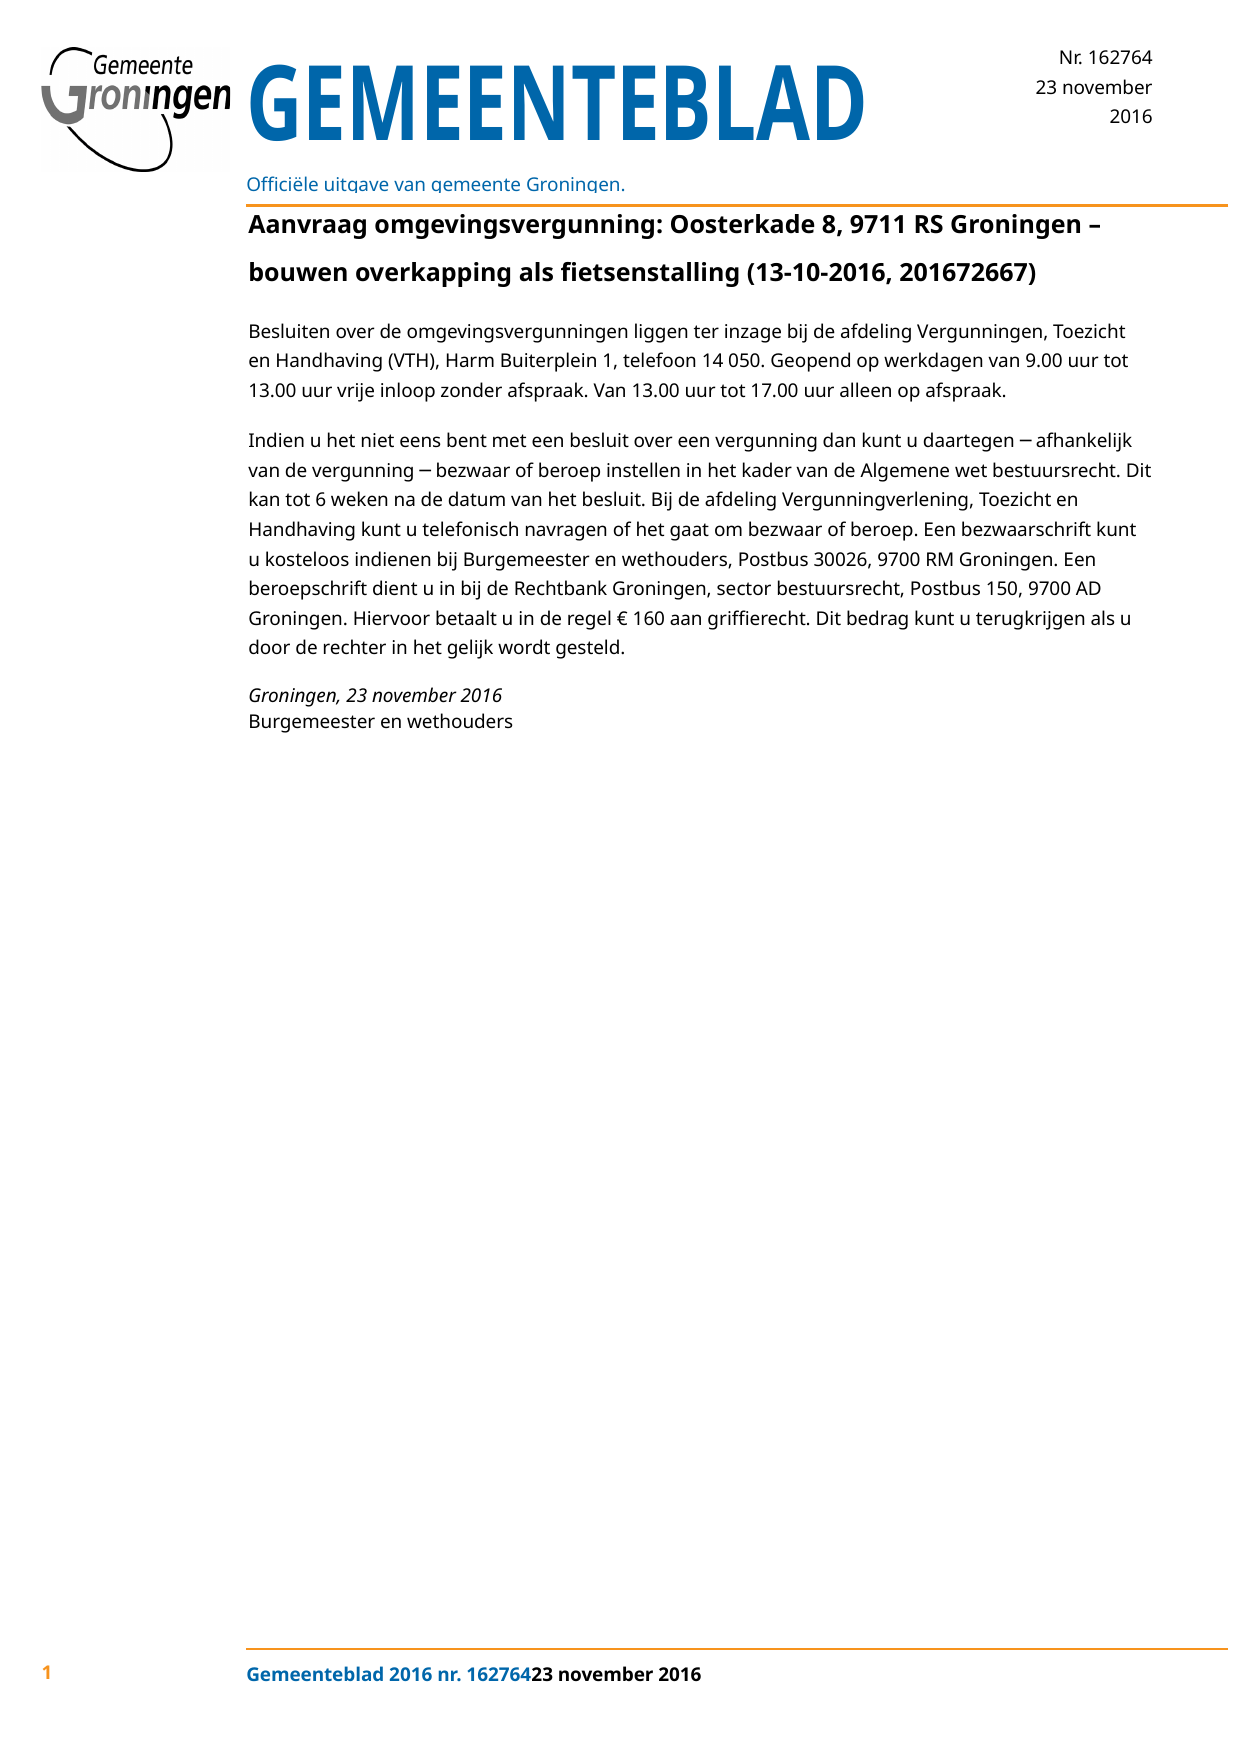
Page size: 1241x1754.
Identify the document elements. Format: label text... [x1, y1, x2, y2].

text Groningen, 23 november 2016 [248, 682, 1152, 708]
text Aanvraag omgevingsvergunning: Oosterkade 8, 9711 RS Groningen – bouwen overkapping als fietsenstalling (13-10-2016, 201672667) [248, 207, 1152, 288]
text Besluiten over de omgevingsvergunningen liggen ter inzage bij de afdeling Vergunningen, Toezicht en Handhaving (VTH), Harm Buiterplein 1, telefoon 14 050. Geopend op werkdagen van 9.00 uur tot 13.00 uur vrije inloop zonder afspraak. Van 13.00 uur tot 17.00 uur alleen op afspraak. [248, 318, 1152, 403]
text Burgemeester en wethouders [248, 708, 1152, 734]
picture [41, 47, 231, 172]
text Indien u het niet eens bent met een besluit over een vergunning dan kunt u daartegen ─ afhankelijk van de vergunning ─ bezwaar of beroep instellen in het kader van de Algemene wet bestuursrecht. Dit kan tot 6 weken na de datum van het besluit. Bij de afdeling Vergunningverlening, Toezicht en Handhaving kunt u telefonisch navragen of het gaat om bezwaar of beroep. Een bezwaarschrift kunt u kosteloos indienen bij Burgemeester en wethouders, Postbus 30026, 9700 RM Groningen. Een beroepschrift dient u in bij de Rechtbank Groningen, sector bestuursrecht, Postbus 150, 9700 AD Groningen. Hiervoor betaalt u in de regel € 160 aan griffierecht. Dit bedrag kunt u terugkrijgen als u door de rechter in het gelijk wordt gesteld. [248, 427, 1152, 660]
